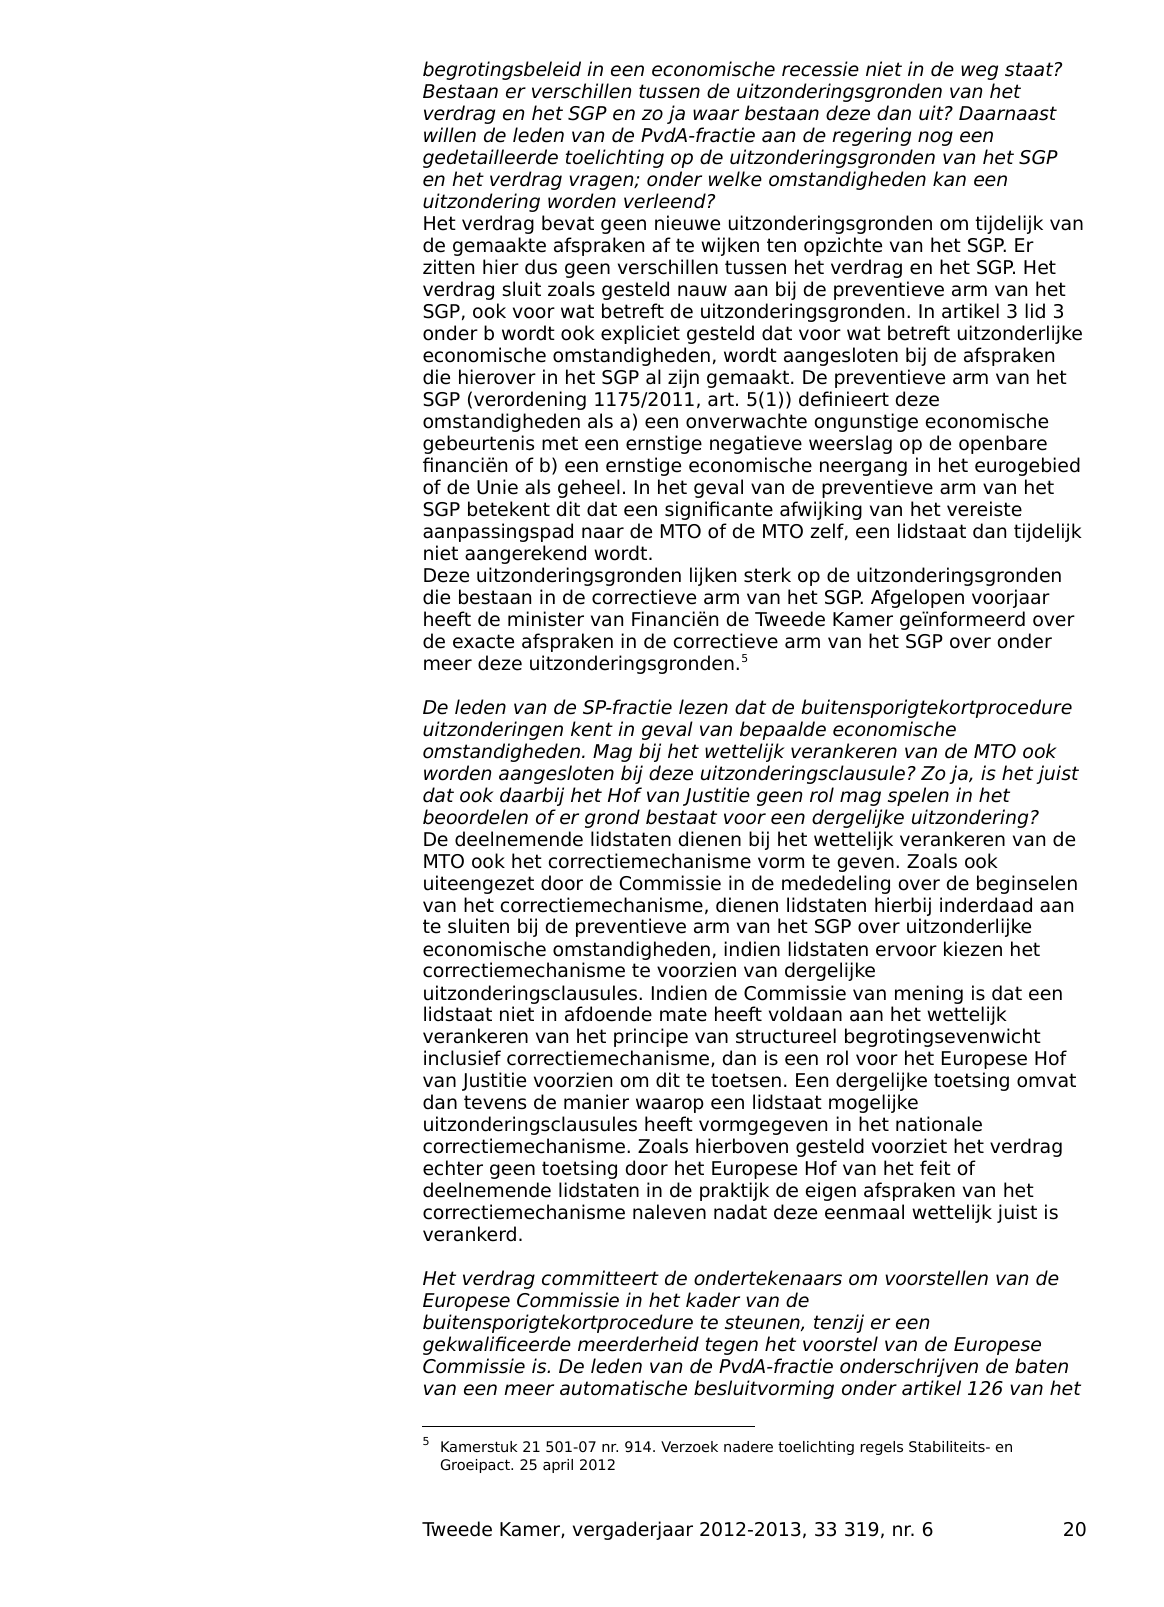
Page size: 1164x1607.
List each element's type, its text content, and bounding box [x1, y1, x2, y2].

text Het verdrag committeert de ondertekenaars om voorstellen van de Europese Commissie in het kader van de buitensporigtekortprocedure te steunen, tenzij er een gekwalificeerde meerderheid tegen het voorstel van de Europese Commissie is. De leden van de PvdA-fractie onderschrijven de baten van een meer automatische besluitvorming onder artikel 126 van het [422, 1268, 1087, 1400]
text Kamerstuk 21 501-07 nr. 914. Verzoek nadere toelichting regels Stabiliteits- en Groeipact. 25 april 2012 [422, 1435, 1087, 1474]
text Het verdrag bevat geen nieuwe uitzonderingsgronden om tijdelijk van de gemaakte afspraken af te wijken ten opzichte van het SGP. Er zitten hier dus geen verschillen tussen het verdrag en het SGP. Het verdrag sluit zoals gesteld nauw aan bij de preventieve arm van het SGP, ook voor wat betreft de uitzonderingsgronden. In artikel 3 lid 3 onder b wordt ook expliciet gesteld dat voor wat betreft uitzonderlijke economische omstandigheden, wordt aangesloten bij de afspraken die hierover in het SGP al zijn gemaakt. De preventieve arm van het SGP (verordening 1175/2011, art. 5(1)) definieert deze omstandigheden als a) een onverwachte ongunstige economische gebeurtenis met een ernstige negatieve weerslag op de openbare financiën of b) een ernstige economische neergang in het eurogebied of de Unie als geheel. In het geval van de preventieve arm van het SGP betekent dit dat een significante afwijking van het vereiste aanpassingspad naar de MTO of de MTO zelf, een lidstaat dan tijdelijk niet aangerekend wordt. [422, 213, 1087, 564]
text Deze uitzonderingsgronden lijken sterk op de uitzonderingsgronden die bestaan in de correctieve arm van het SGP. Afgelopen voorjaar heeft de minister van Financiën de Tweede Kamer geïnformeerd over de exacte afspraken in de correctieve arm van het SGP over onder meer deze uitzonderingsgronden. [422, 564, 1087, 674]
text De deelnemende lidstaten dienen bij het wettelijk verankeren van de MTO ook het correctiemechanisme vorm te geven. Zoals ook uiteengezet door de Commissie in de mededeling over de beginselen van het correctiemechanisme, dienen lidstaten hierbij inderdaad aan te sluiten bij de preventieve arm van het SGP over uitzonderlijke economische omstandigheden, indien lidstaten ervoor kiezen het correctiemechanisme te voorzien van dergelijke uitzonderingsclausules. Indien de Commissie van mening is dat een lidstaat niet in afdoende mate heeft voldaan aan het wettelijk verankeren van het principe van structureel begrotingsevenwicht inclusief correctiemechanisme, dan is een rol voor het Europese Hof van Justitie voorzien om dit te toetsen. Een dergelijke toetsing omvat dan tevens de manier waarop een lidstaat mogelijke uitzonderingsclausules heeft vormgegeven in het nationale correctiemechanisme. Zoals hierboven gesteld voorziet het verdrag echter geen toetsing door het Europese Hof van het feit of deelnemende lidstaten in de praktijk de eigen afspraken van het correctiemechanisme naleven nadat deze eenmaal wettelijk juist is verankerd. [422, 828, 1087, 1246]
text begrotingsbeleid in een economische recessie niet in de weg staat? Bestaan er verschillen tussen de uitzonderingsgronden van het verdrag en het SGP en zo ja waar bestaan deze dan uit? Daarnaast willen de leden van de PvdA-fractie aan de regering nog een gedetailleerde toelichting op de uitzonderingsgronden van het SGP en het verdrag vragen; onder welke omstandigheden kan een uitzondering worden verleend? [422, 59, 1087, 213]
text De leden van de SP-fractie lezen dat de buitensporigtekortprocedure uitzonderingen kent in geval van bepaalde economische omstandigheden. Mag bij het wettelijk verankeren van de MTO ook worden aangesloten bij deze uitzonderingsclausule? Zo ja, is het juist dat ook daarbij het Hof van Justitie geen rol mag spelen in het beoordelen of er grond bestaat voor een dergelijke uitzondering? [422, 697, 1087, 828]
